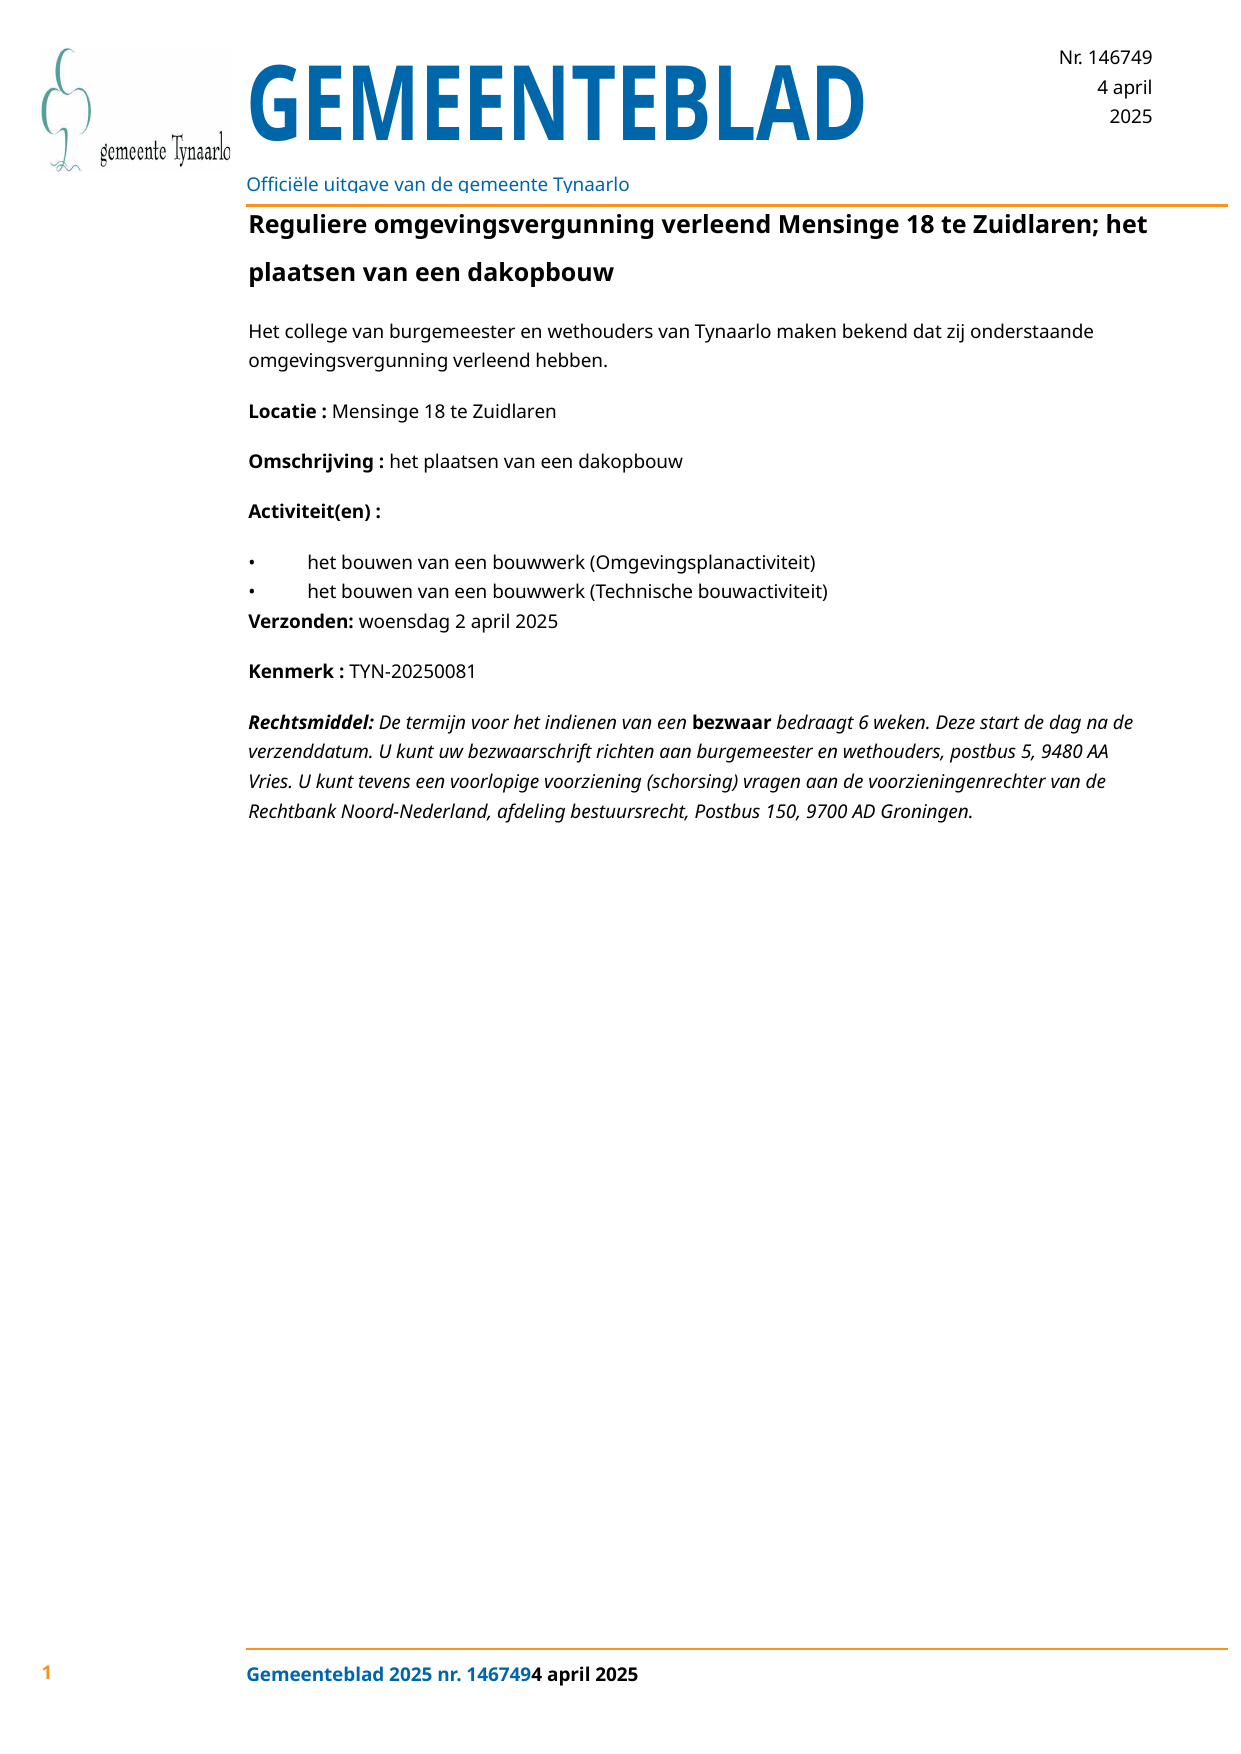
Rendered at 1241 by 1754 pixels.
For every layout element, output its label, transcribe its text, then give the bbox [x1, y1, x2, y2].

list het bouwen van een bouwwerk (Technische bouwactiviteit) [248, 579, 1152, 604]
picture [41, 47, 231, 172]
text Het college van burgemeester en wethouders van Tynaarlo maken bekend dat zij onderstaande omgevingsvergunning verleend hebben. [248, 318, 1152, 373]
text Omschrijving : het plaatsen van een dakopbouw [248, 448, 1152, 474]
text Locatie : Mensinge 18 te Zuidlaren [248, 398, 1152, 424]
text Verzonden: woensdag 2 april 2025 [248, 608, 1152, 634]
text Kenmerk : TYN-20250081 [248, 659, 1152, 684]
text Activiteit(en) : [248, 499, 1152, 524]
text Rechtsmiddel: De termijn voor het indienen van een bezwaar bedraagt 6 weken. Deze start de dag na de verzenddatum. U kunt uw bezwaarschrift richten aan burgemeester en wethouders, postbus 5, 9480 AA Vries. U kunt tevens een voorlopige voorziening (schorsing) vragen aan de voorzieningenrechter van de Rechtbank Noord-Nederland, afdeling bestuursrecht, Postbus 150, 9700 AD Groningen. [248, 709, 1152, 824]
list het bouwen van een bouwwerk (Omgevingsplanactiviteit) [248, 549, 1152, 575]
text Reguliere omgevingsvergunning verleend Mensinge 18 te Zuidlaren; het plaatsen van een dakopbouw [248, 207, 1152, 288]
